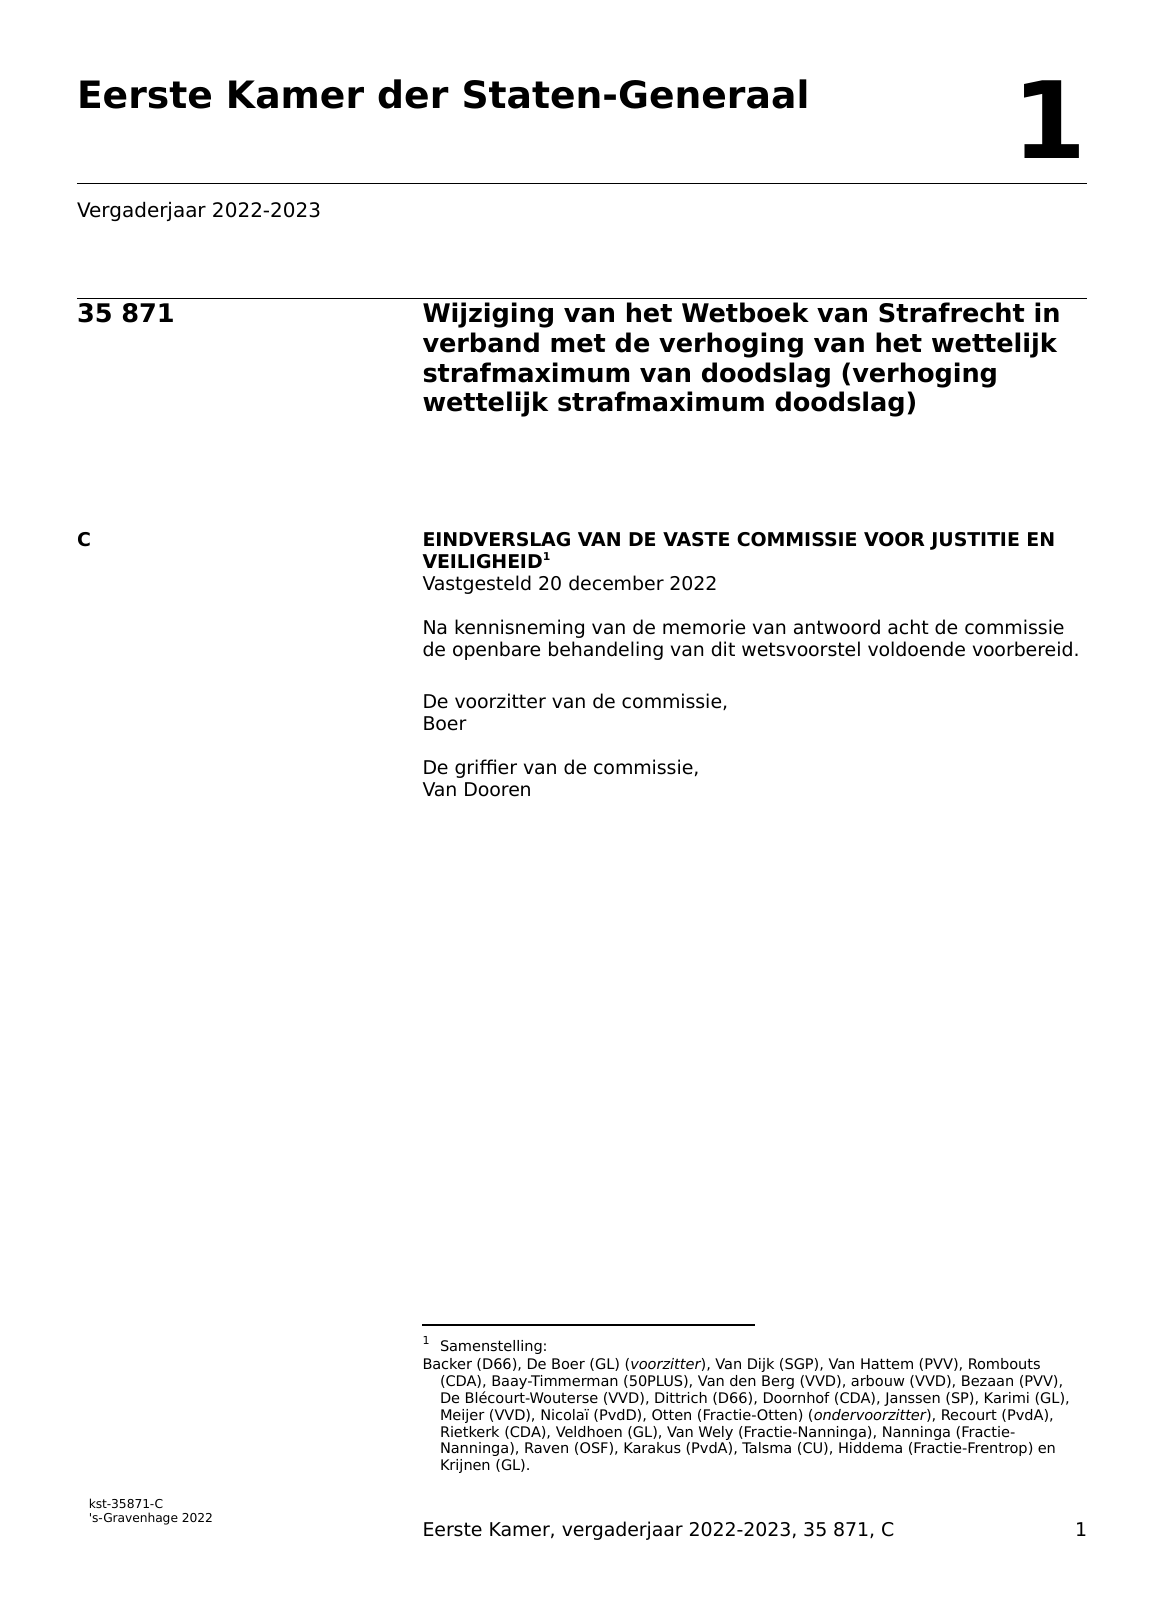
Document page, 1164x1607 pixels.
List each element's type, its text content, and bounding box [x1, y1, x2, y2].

text Na kennisneming van de memorie van antwoord acht de commissie de openbare behandeling van dit wetsvoorstel voldoende voorbereid. [422, 617, 1087, 661]
text De voorzitter van de commissie, Boer [422, 691, 1087, 735]
table_header Eerste Kamer der Staten-Generaal [77, 59, 886, 183]
table_cell Vergaderjaar 2022-2023 [77, 184, 1087, 298]
subtitle 35 871 Wijziging van het Wetboek van Strafrecht in verband met de verhoging van het wettelijk strafmaximum van doodslag (verhoging wettelijk strafmaximum doodslag) [77, 299, 1087, 418]
text De griffier van de commissie, Van Dooren [422, 757, 1087, 801]
text kst-35871-C [88, 1497, 323, 1511]
text Backer (D66), De Boer (GL) (voorzitter), Van Dijk (SGP), Van Hattem (PVV), Rombouts (CDA), Baay-Timmerman (50PLUS), Van den Berg (VVD), arbouw (VVD), Bezaan (PVV), De Blécourt-Wouterse (VVD), Dittrich (D66), Doornhof (CDA), Janssen (SP), Karimi (GL), Meijer (VVD), Nicolaï (PvdD), Otten (Fractie-Otten) (ondervoorzitter), Recourt (PvdA), Rietkerk (CDA), Veldhoen (GL), Van Wely (Fractie-Nanninga), Nanninga (Fractie-Nanninga), Raven (OSF), Karakus (PvdA), Talsma (CU), Hiddema (Fractie-Frentrop) en Krijnen (GL). [422, 1356, 1087, 1474]
text 's-Gravenhage 2022 [88, 1511, 323, 1525]
text Samenstelling: [422, 1334, 1087, 1356]
subtitle C EINDVERSLAG VAN DE VASTE COMMISSIE VOOR JUSTITIE EN VEILIGHEID [77, 529, 1087, 573]
text Vastgesteld 20 december 2022 [422, 573, 1087, 595]
table_header 1 [886, 59, 1087, 183]
